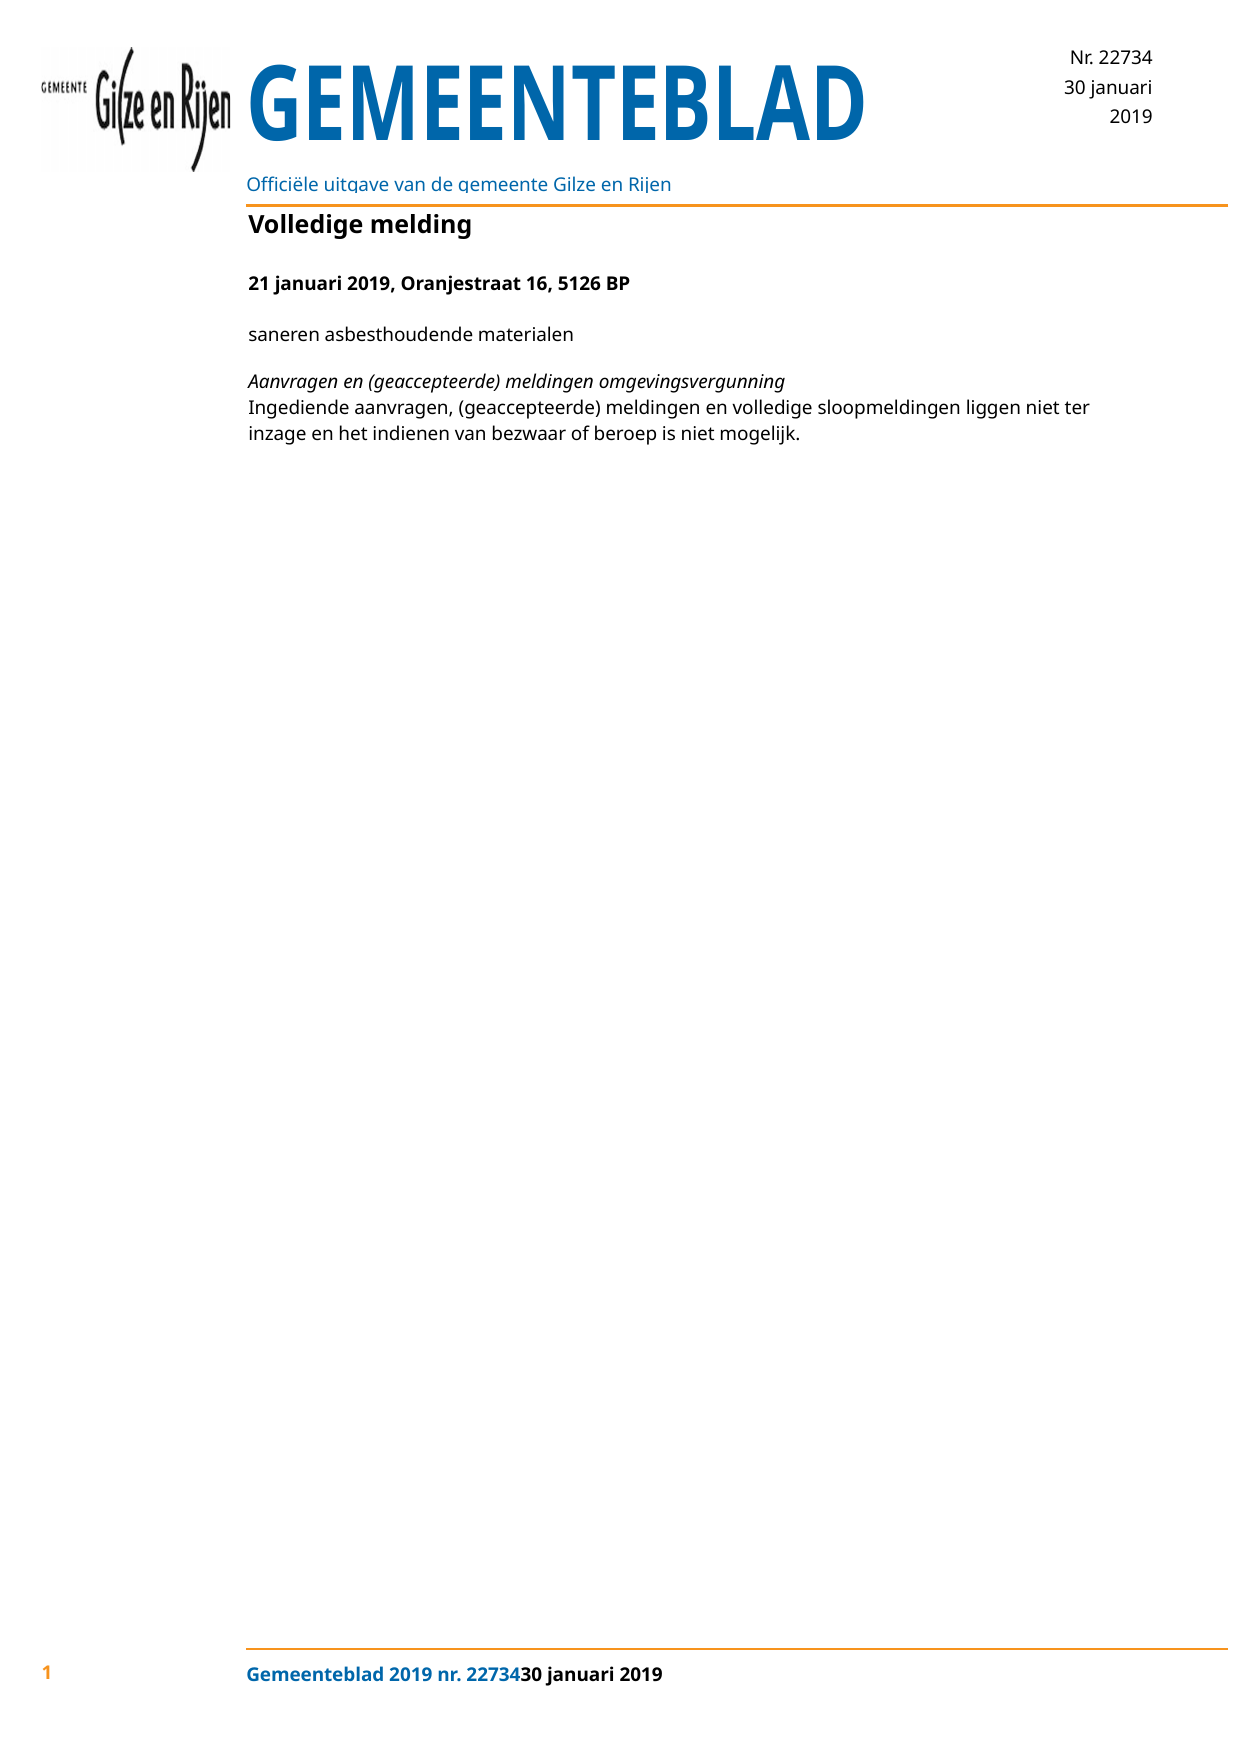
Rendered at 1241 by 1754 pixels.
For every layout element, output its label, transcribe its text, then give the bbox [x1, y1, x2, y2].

text Ingediende aanvragen, (geaccepteerde) meldingen en volledige sloopmeldingen liggen niet ter inzage en het indienen van bezwaar of beroep is niet mogelijk. [248, 394, 1152, 446]
text Volledige melding [248, 207, 1152, 241]
text saneren asbesthoudende materialen [248, 321, 1152, 346]
picture [41, 47, 231, 172]
text 21 januari 2019, Oranjestraat 16, 5126 BP [248, 270, 1152, 296]
text Aanvragen en (geaccepteerde) meldingen omgevingsvergunning [248, 368, 1152, 394]
